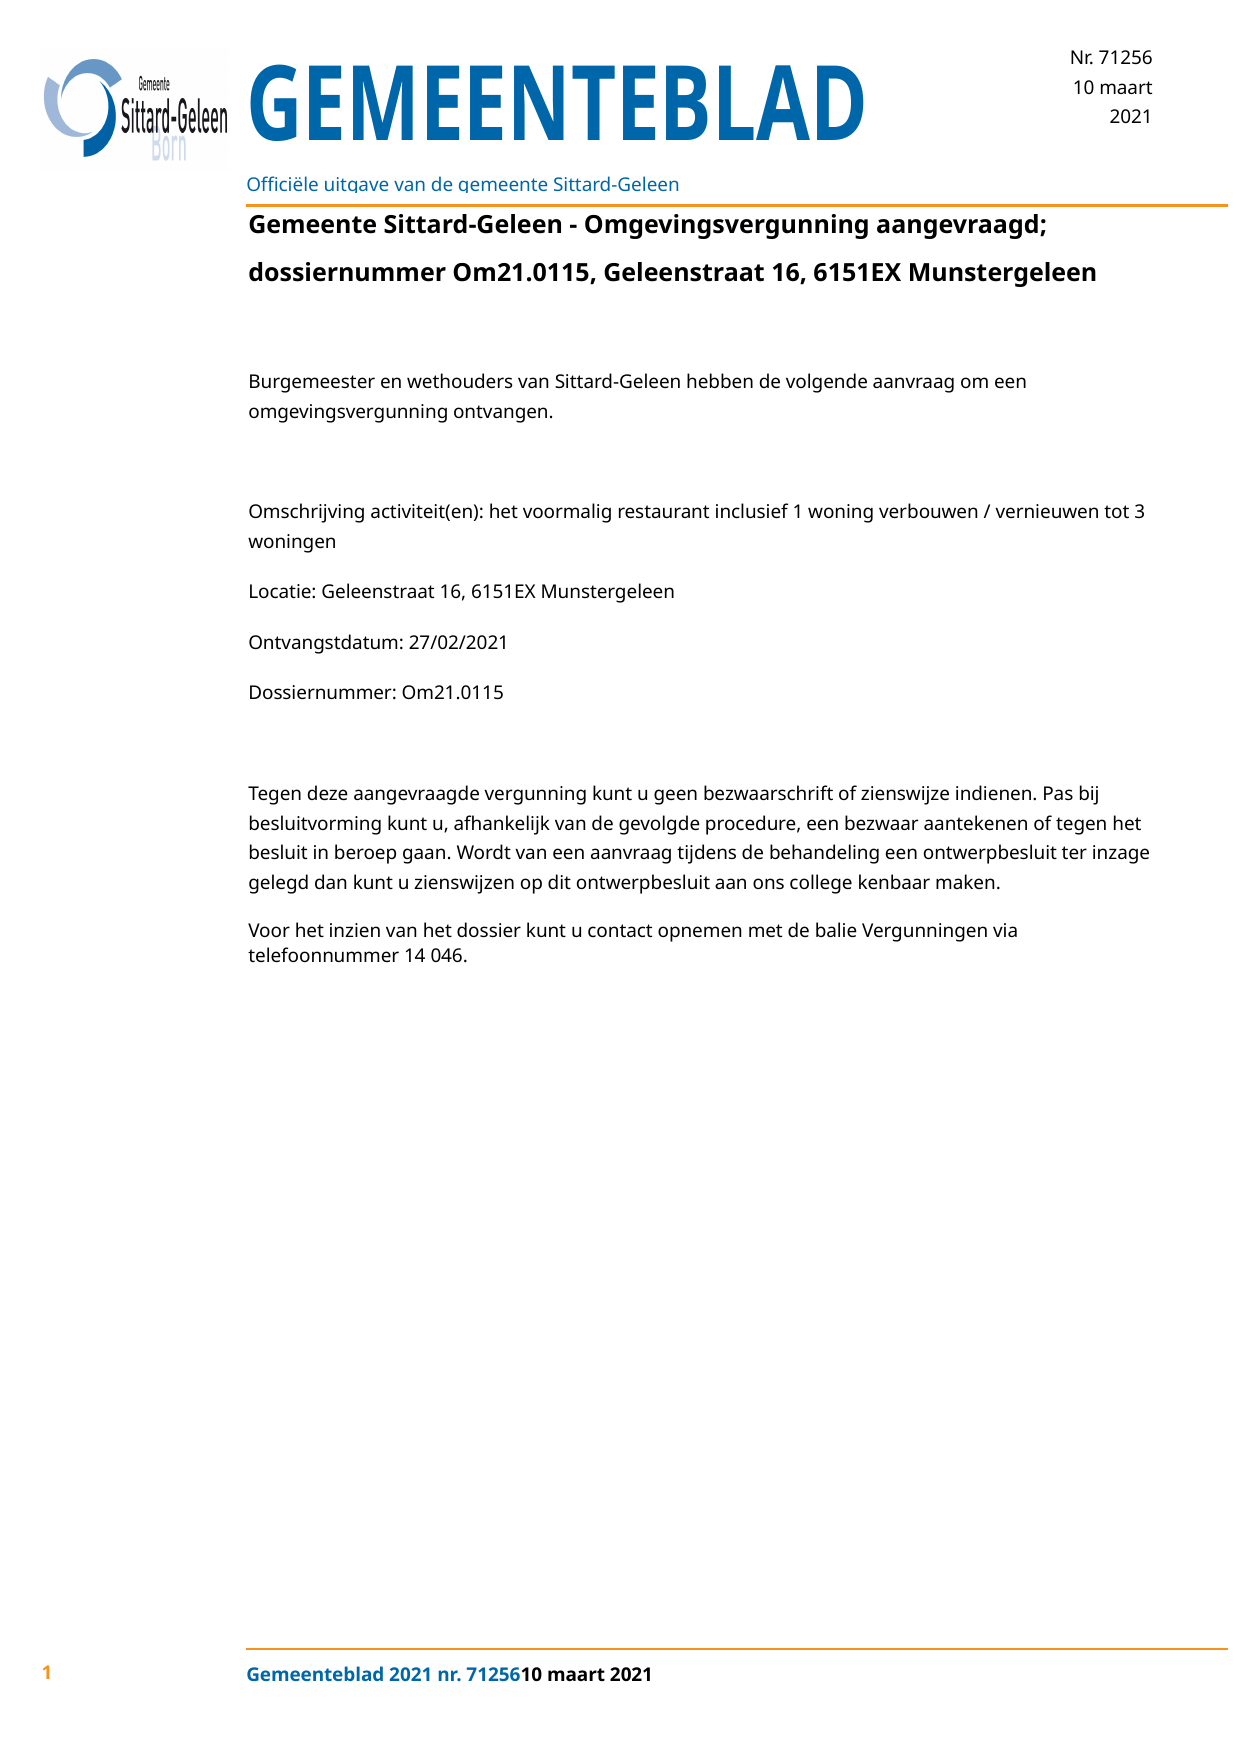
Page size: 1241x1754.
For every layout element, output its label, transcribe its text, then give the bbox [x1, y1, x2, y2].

text Gemeente Sittard-Geleen - Omgevingsvergunning aangevraagd; dossiernummer Om21.0115, Geleenstraat 16, 6151EX Munstergeleen [248, 207, 1152, 288]
text Locatie: Geleenstraat 16, 6151EX Munstergeleen [248, 579, 1152, 604]
text Voor het inzien van het dossier kunt u contact opnemen met de balie Vergunningen via telefoonnummer 14 046. [248, 917, 1152, 968]
text Omschrijving activiteit(en): het voormalig restaurant inclusief 1 woning verbouwen / vernieuwen tot 3 woningen [248, 499, 1152, 554]
text Ontvangstdatum: 27/02/2021 [248, 629, 1152, 655]
picture [41, 47, 231, 172]
text Tegen deze aangevraagde vergunning kunt u geen bezwaarschrift of zienswijze indienen. Pas bij besluitvorming kunt u, afhankelijk van de gevolgde procedure, een bezwaar aantekenen of tegen het besluit in beroep gaan. Wordt van een aanvraag tijdens de behandeling een ontwerpbesluit ter inzage gelegd dan kunt u zienswijzen op dit ontwerpbesluit aan ons college kenbaar maken. [248, 780, 1152, 895]
text Dossiernummer: Om21.0115 [248, 679, 1152, 705]
text Burgemeester en wethouders van Sittard-Geleen hebben de volgende aanvraag om een omgevingsvergunning ontvangen. [248, 368, 1152, 424]
